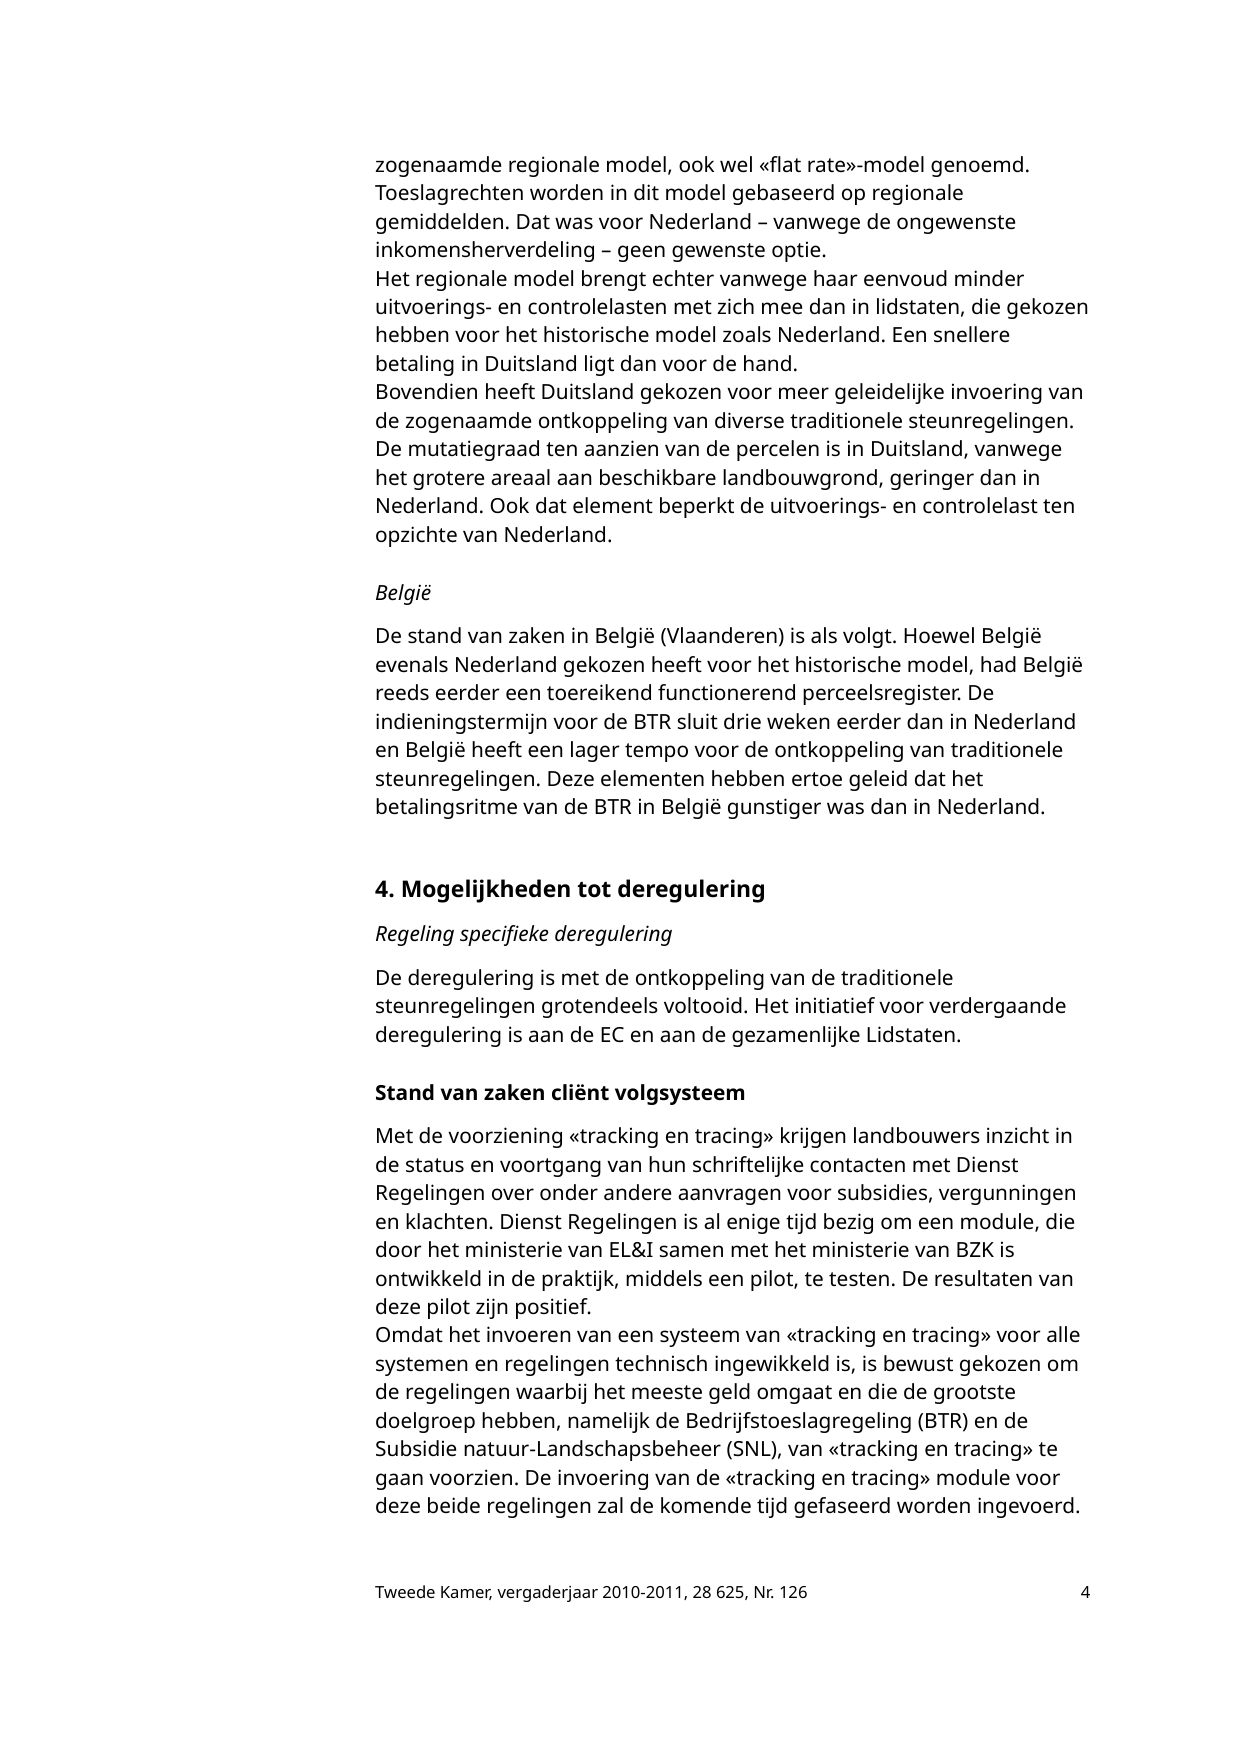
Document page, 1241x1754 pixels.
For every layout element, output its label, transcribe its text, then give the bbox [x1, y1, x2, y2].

text De stand van zaken in België (Vlaanderen) is als volgt. Hoewel België evenals Nederland gekozen heeft voor het historische model, had België reeds eerder een toereikend functionerend perceelsregister. De indieningstermijn voor de BTR sluit drie weken eerder dan in Nederland en België heeft een lager tempo voor de ontkoppeling van traditionele steunregelingen. Deze elementen hebben ertoe geleid dat het betalingsritme van de BTR in België gunstiger was dan in Nederland. [375, 622, 1090, 821]
text Regeling specifieke deregulering [375, 919, 1090, 948]
text Bovendien heeft Duitsland gekozen voor meer geleidelijke invoering van de zogenaamde ontkoppeling van diverse traditionele steunregelingen. [375, 377, 1090, 434]
text België [375, 578, 1090, 607]
text Het regionale model brengt echter vanwege haar eenvoud minder uitvoerings- en controlelasten met zich mee dan in lidstaten, die gekozen hebben voor het historische model zoals Nederland. Een snellere betaling in Duitsland ligt dan voor de hand. [375, 264, 1090, 377]
text De mutatiegraad ten aanzien van de percelen is in Duitsland, vanwege het grotere areaal aan beschikbare landbouwgrond, geringer dan in Nederland. Ook dat element beperkt de uitvoerings- en controlelast ten opzichte van Nederland. [375, 434, 1090, 548]
text Met de voorziening «tracking en tracing» krijgen landbouwers inzicht in de status en voortgang van hun schriftelijke contacten met Dienst Regelingen over onder andere aanvragen voor subsidies, vergunningen en klachten. Dienst Regelingen is al enige tijd bezig om een module, die door het ministerie van EL&I samen met het ministerie van BZK is ontwikkeld in de praktijk, middels een pilot, te testen. De resultaten van deze pilot zijn positief. [375, 1122, 1090, 1321]
subtitle 4. Mogelijkheden tot deregulering [375, 873, 1090, 904]
text Omdat het invoeren van een systeem van «tracking en tracing» voor alle systemen en regelingen technisch ingewikkeld is, is bewust gekozen om de regelingen waarbij het meeste geld omgaat en die de grootste doelgroep hebben, namelijk de Bedrijfstoeslagregeling (BTR) en de Subsidie natuur-Landschapsbeheer (SNL), van «tracking en tracing» te gaan voorzien. De invoering van de «tracking en tracing» module voor deze beide regelingen zal de komende tijd gefaseerd worden ingevoerd. [375, 1321, 1090, 1520]
text Stand van zaken cliënt volgsysteem [375, 1078, 1090, 1107]
text De deregulering is met de ontkoppeling van de traditionele steunregelingen grotendeels voltooid. Het initiatief voor verdergaande deregulering is aan de EC en aan de gezamenlijke Lidstaten. [375, 963, 1090, 1048]
text zogenaamde regionale model, ook wel «flat rate»-model genoemd. Toeslagrechten worden in dit model gebaseerd op regionale gemiddelden. Dat was voor Nederland – vanwege de ongewenste inkomensherverdeling – geen gewenste optie. [375, 150, 1090, 264]
